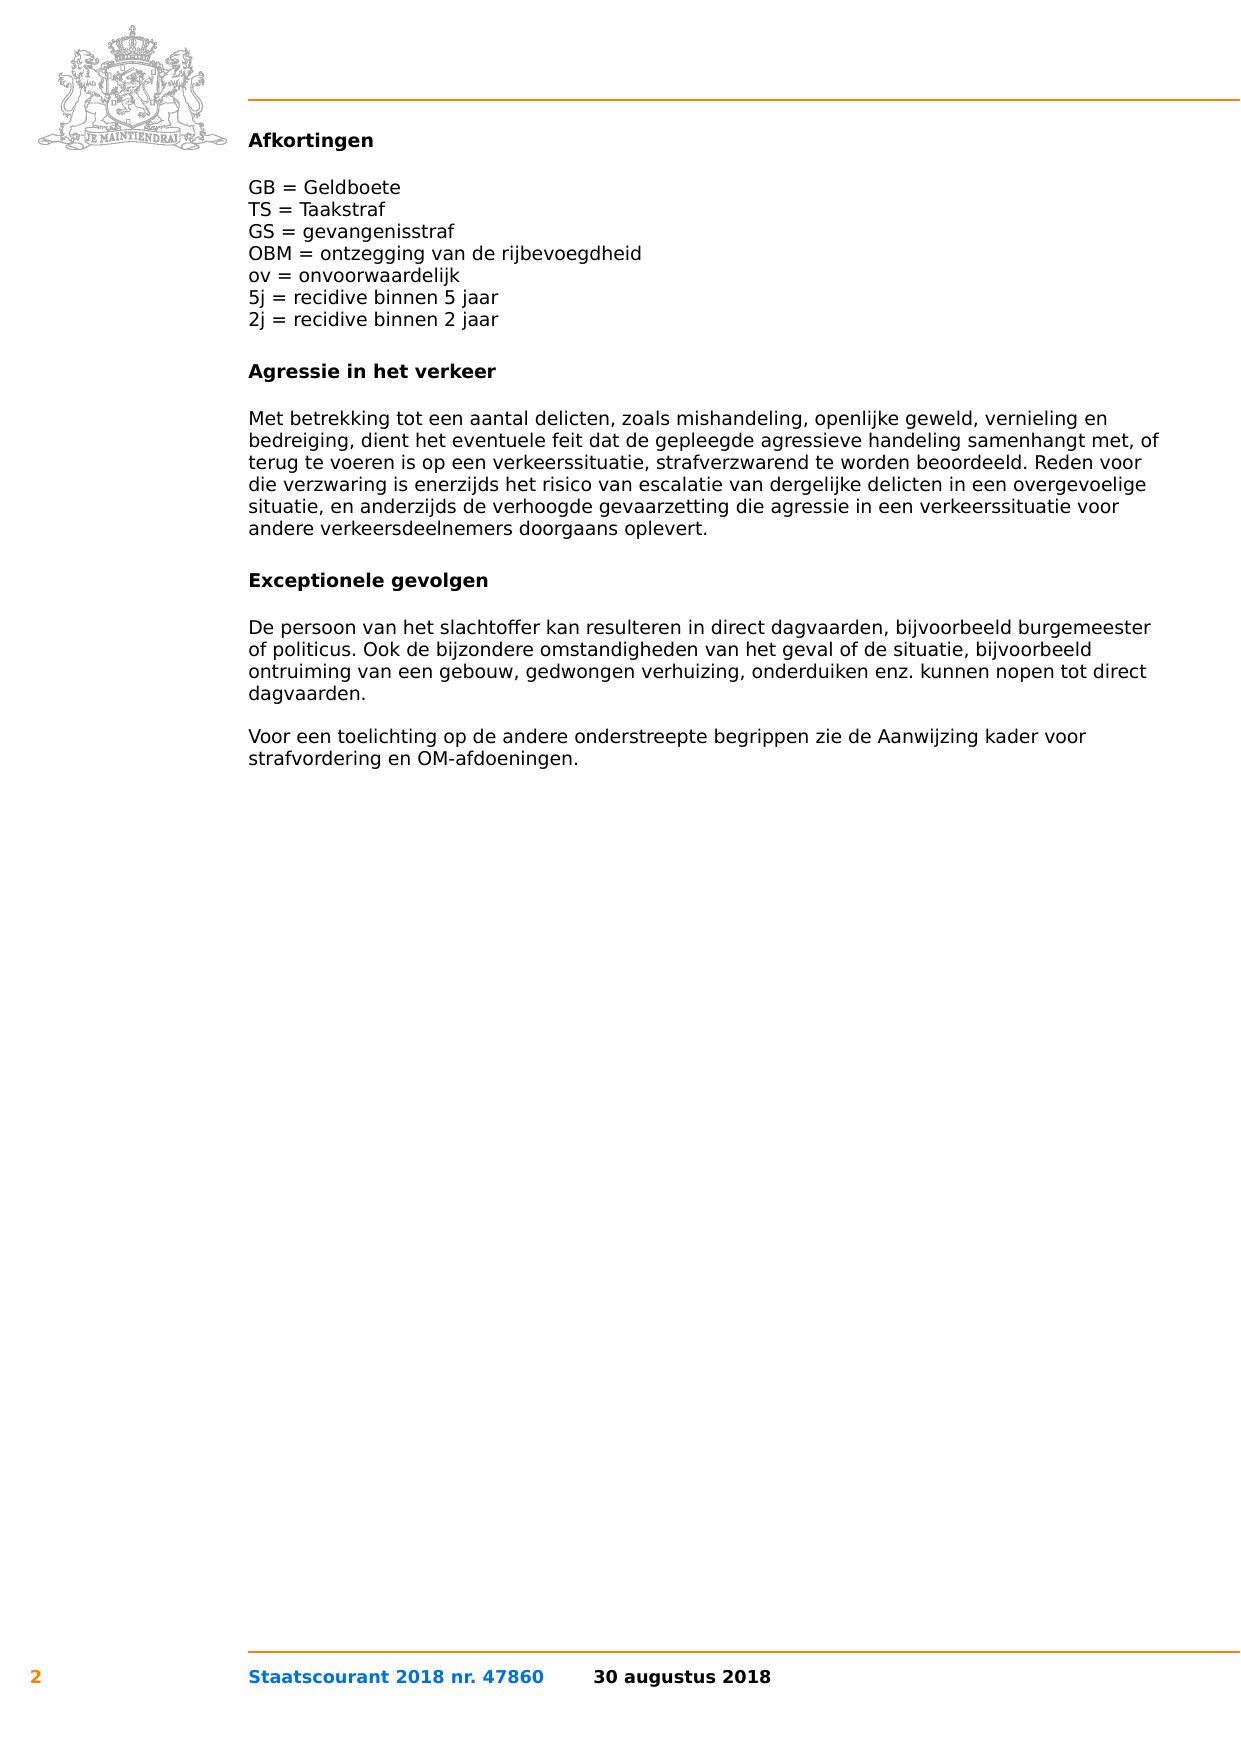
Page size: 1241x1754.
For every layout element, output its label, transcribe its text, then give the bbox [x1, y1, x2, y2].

picture [38, 25, 227, 150]
text 2j = recidive binnen 2 jaar [248, 309, 1163, 331]
subtitle Exceptionele gevolgen [248, 569, 1163, 592]
text Voor een toelichting op de andere onderstreepte begrippen zie de Aanwijzing kader voor strafvordering en OM-afdoeningen. [248, 726, 1163, 770]
subtitle Agressie in het verkeer [248, 361, 1163, 383]
text GS = gevangenisstraf [248, 221, 1163, 243]
text OBM = ontzegging van de rijbevoegdheid [248, 243, 1163, 265]
text Met betrekking tot een aantal delicten, zoals mishandeling, openlijke geweld, vernieling en bedreiging, dient het eventuele feit dat de gepleegde agressieve handeling samenhangt met, of terug te voeren is op een verkeerssituatie, strafverzwarend te worden beoordeeld. Reden voor die verzwaring is enerzijds het risico van escalatie van dergelijke delicten in een overgevoelige situatie, en anderzijds de verhoogde gevaarzetting die agressie in een verkeerssituatie voor andere verkeersdeelnemers doorgaans oplevert. [248, 408, 1163, 539]
text GB = Geldboete [248, 177, 1163, 199]
text TS = Taakstraf [248, 199, 1163, 221]
text De persoon van het slachtoffer kan resulteren in direct dagvaarden, bijvoorbeeld burgemeester of politicus. Ook de bijzondere omstandigheden van het geval of de situatie, bijvoorbeeld ontruiming van een gebouw, gedwongen verhuizing, onderduiken enz. kunnen nopen tot direct dagvaarden. [248, 617, 1163, 704]
subtitle Afkortingen [248, 130, 1163, 152]
text 5j = recidive binnen 5 jaar [248, 287, 1163, 309]
text ov = onvoorwaardelijk [248, 265, 1163, 287]
